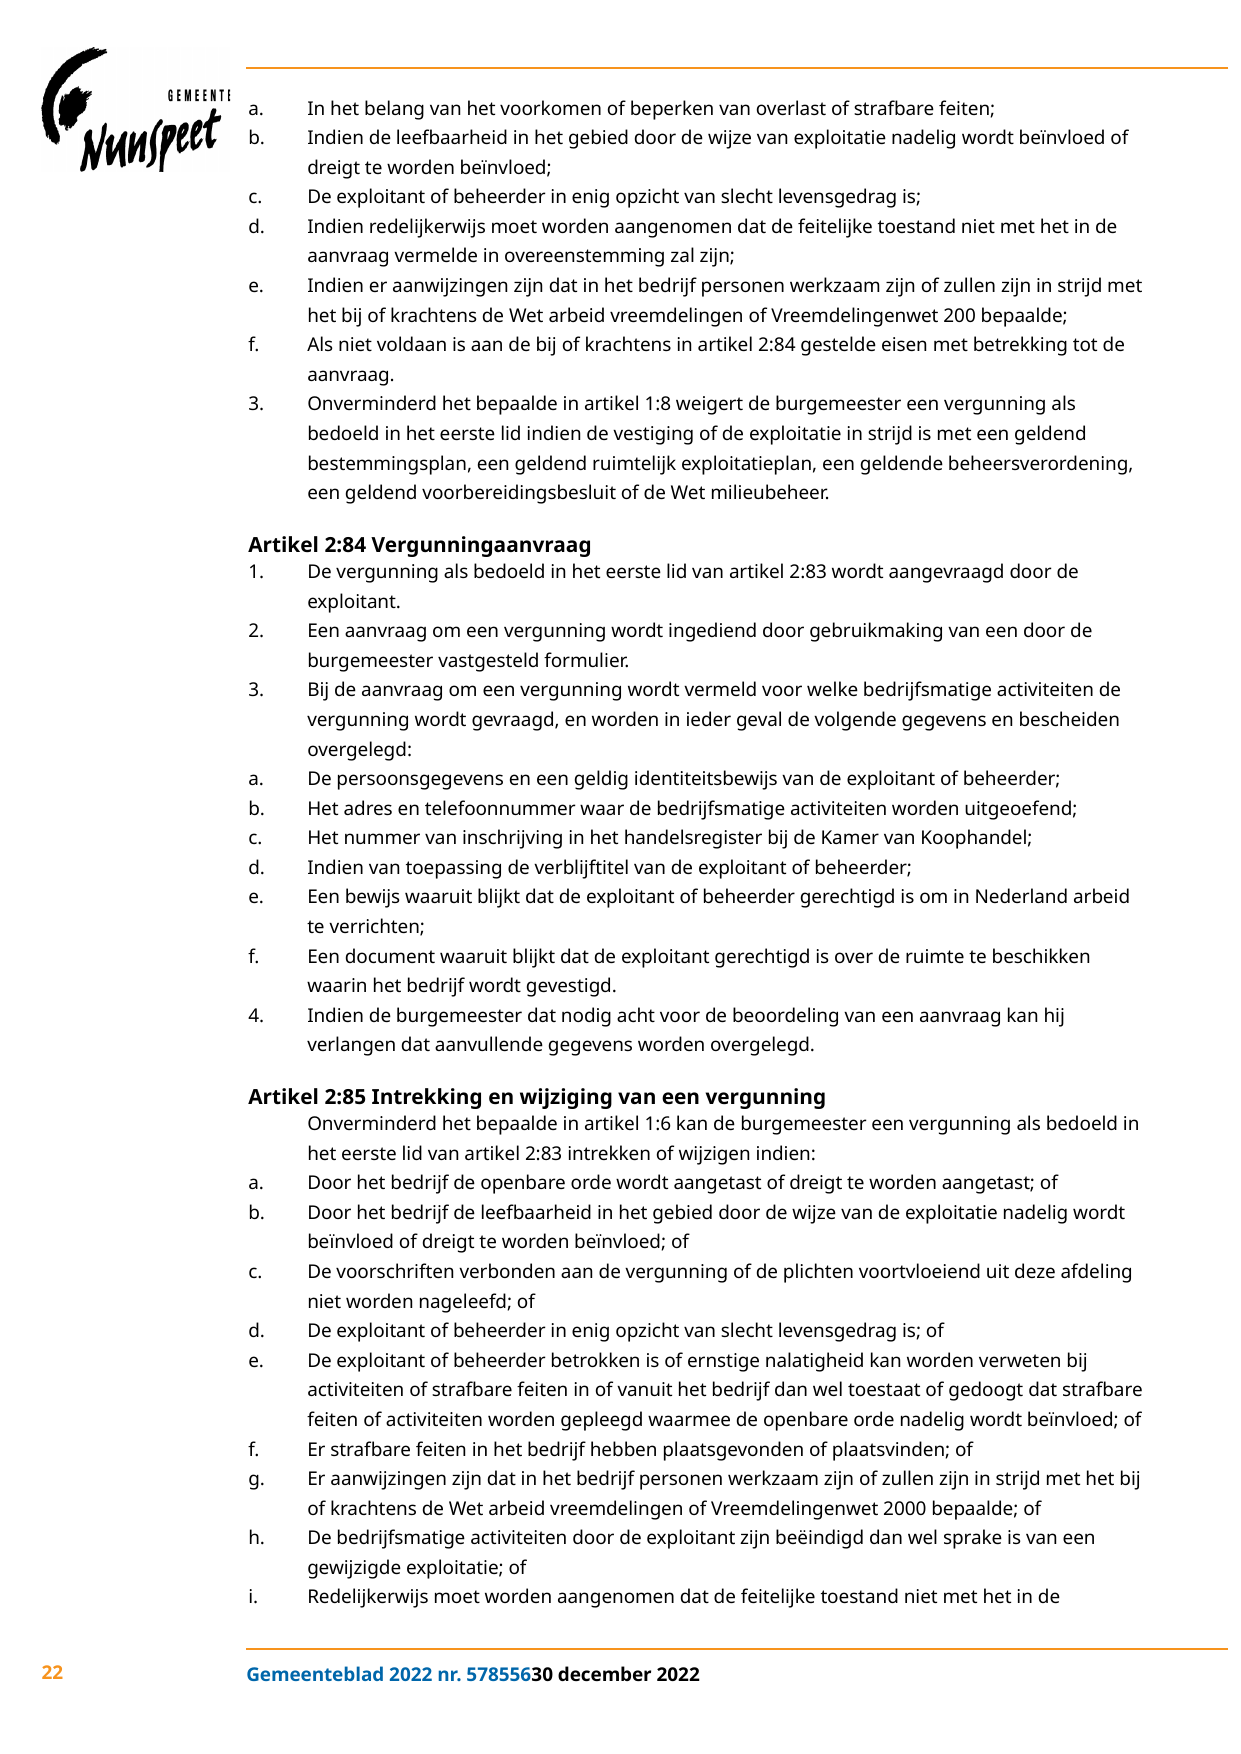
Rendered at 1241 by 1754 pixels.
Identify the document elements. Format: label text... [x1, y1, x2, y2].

list Een document waaruit blijkt dat de exploitant gerechtigd is over de ruimte te beschikken waarin het bedrijf wordt gevestigd. [248, 943, 1152, 998]
list Onverminderd het bepaalde in artikel 1:8 weigert de burgemeester een vergunning als bedoeld in het eerste lid indien de vestiging of de exploitatie in strijd is met een geldend bestemmingsplan, een geldend ruimtelijk exploitatieplan, een geldende beheersverordening, een geldend voorbereidingsbesluit of de Wet milieubeheer. [248, 391, 1152, 505]
list Onverminderd het bepaalde in artikel 1:6 kan de burgemeester een vergunning als bedoeld in het eerste lid van artikel 2:83 intrekken of wijzigen indien: [248, 1110, 1152, 1166]
list In het belang van het voorkomen of beperken van overlast of strafbare feiten; [248, 95, 1152, 121]
list Indien van toepassing de verblijftitel van de exploitant of beheerder; [248, 854, 1152, 880]
list Redelijkerwijs moet worden aangenomen dat de feitelijke toestand niet met het in de [248, 1584, 1152, 1609]
list De vergunning als bedoeld in het eerste lid van artikel 2:83 wordt aangevraagd door de exploitant. [248, 558, 1152, 613]
list De bedrijfsmatige activiteiten door de exploitant zijn beëindigd dan wel sprake is van een gewijzigde exploitatie; of [248, 1524, 1152, 1580]
text Artikel 2:84 Vergunningaanvraag [248, 530, 1152, 558]
list De persoonsgegevens en een geldig identiteitsbewijs van de exploitant of beheerder; [248, 765, 1152, 791]
list Indien de leefbaarheid in het gebied door de wijze van exploitatie nadelig wordt beïnvloed of dreigt te worden beïnvloed; [248, 124, 1152, 180]
list Het nummer van inschrijving in het handelsregister bij de Kamer van Koophandel; [248, 824, 1152, 850]
list Een aanvraag om een vergunning wordt ingediend door gebruikmaking van een door de burgemeester vastgesteld formulier. [248, 617, 1152, 673]
list Indien redelijkerwijs moet worden aangenomen dat de feitelijke toestand niet met het in de aanvraag vermelde in overeenstemming zal zijn; [248, 213, 1152, 268]
list Indien de burgemeester dat nodig acht voor de beoordeling van een aanvraag kan hij verlangen dat aanvullende gegevens worden overgelegd. [248, 1002, 1152, 1057]
list Door het bedrijf de leefbaarheid in het gebied door de wijze van de exploitatie nadelig wordt beïnvloed of dreigt te worden beïnvloed; of [248, 1199, 1152, 1254]
list Bij de aanvraag om een vergunning wordt vermeld voor welke bedrijfsmatige activiteiten de vergunning wordt gevraagd, en worden in ieder geval de volgende gegevens en bescheiden overgelegd: [248, 677, 1152, 761]
list Het adres en telefoonnummer waar de bedrijfsmatige activiteiten worden uitgeoefend; [248, 795, 1152, 821]
list Indien er aanwijzingen zijn dat in het bedrijf personen werkzaam zijn of zullen zijn in strijd met het bij of krachtens de Wet arbeid vreemdelingen of Vreemdelingenwet 200 bepaalde; [248, 272, 1152, 328]
list De exploitant of beheerder betrokken is of ernstige nalatigheid kan worden verweten bij activiteiten of strafbare feiten in of vanuit het bedrijf dan wel toestaat of gedoogt dat strafbare feiten of activiteiten worden gepleegd waarmee de openbare orde nadelig wordt beïnvloed; of [248, 1347, 1152, 1432]
list Een bewijs waaruit blijkt dat de exploitant of beheerder gerechtigd is om in Nederland arbeid te verrichten; [248, 884, 1152, 939]
list Er aanwijzingen zijn dat in het bedrijf personen werkzaam zijn of zullen zijn in strijd met het bij of krachtens de Wet arbeid vreemdelingen of Vreemdelingenwet 2000 bepaalde; of [248, 1465, 1152, 1521]
list De exploitant of beheerder in enig opzicht van slecht levensgedrag is; of [248, 1317, 1152, 1343]
list De exploitant of beheerder in enig opzicht van slecht levensgedrag is; [248, 183, 1152, 209]
list Door het bedrijf de openbare orde wordt aangetast of dreigt te worden aangetast; of [248, 1169, 1152, 1195]
text Artikel 2:85 Intrekking en wijziging van een vergunning [248, 1082, 1152, 1110]
list De voorschriften verbonden aan de vergunning of de plichten voortvloeiend uit deze afdeling niet worden nageleefd; of [248, 1258, 1152, 1314]
picture [41, 47, 231, 172]
list Als niet voldaan is aan de bij of krachtens in artikel 2:84 gestelde eisen met betrekking tot de aanvraag. [248, 331, 1152, 387]
list Er strafbare feiten in het bedrijf hebben plaatsgevonden of plaatsvinden; of [248, 1436, 1152, 1462]
